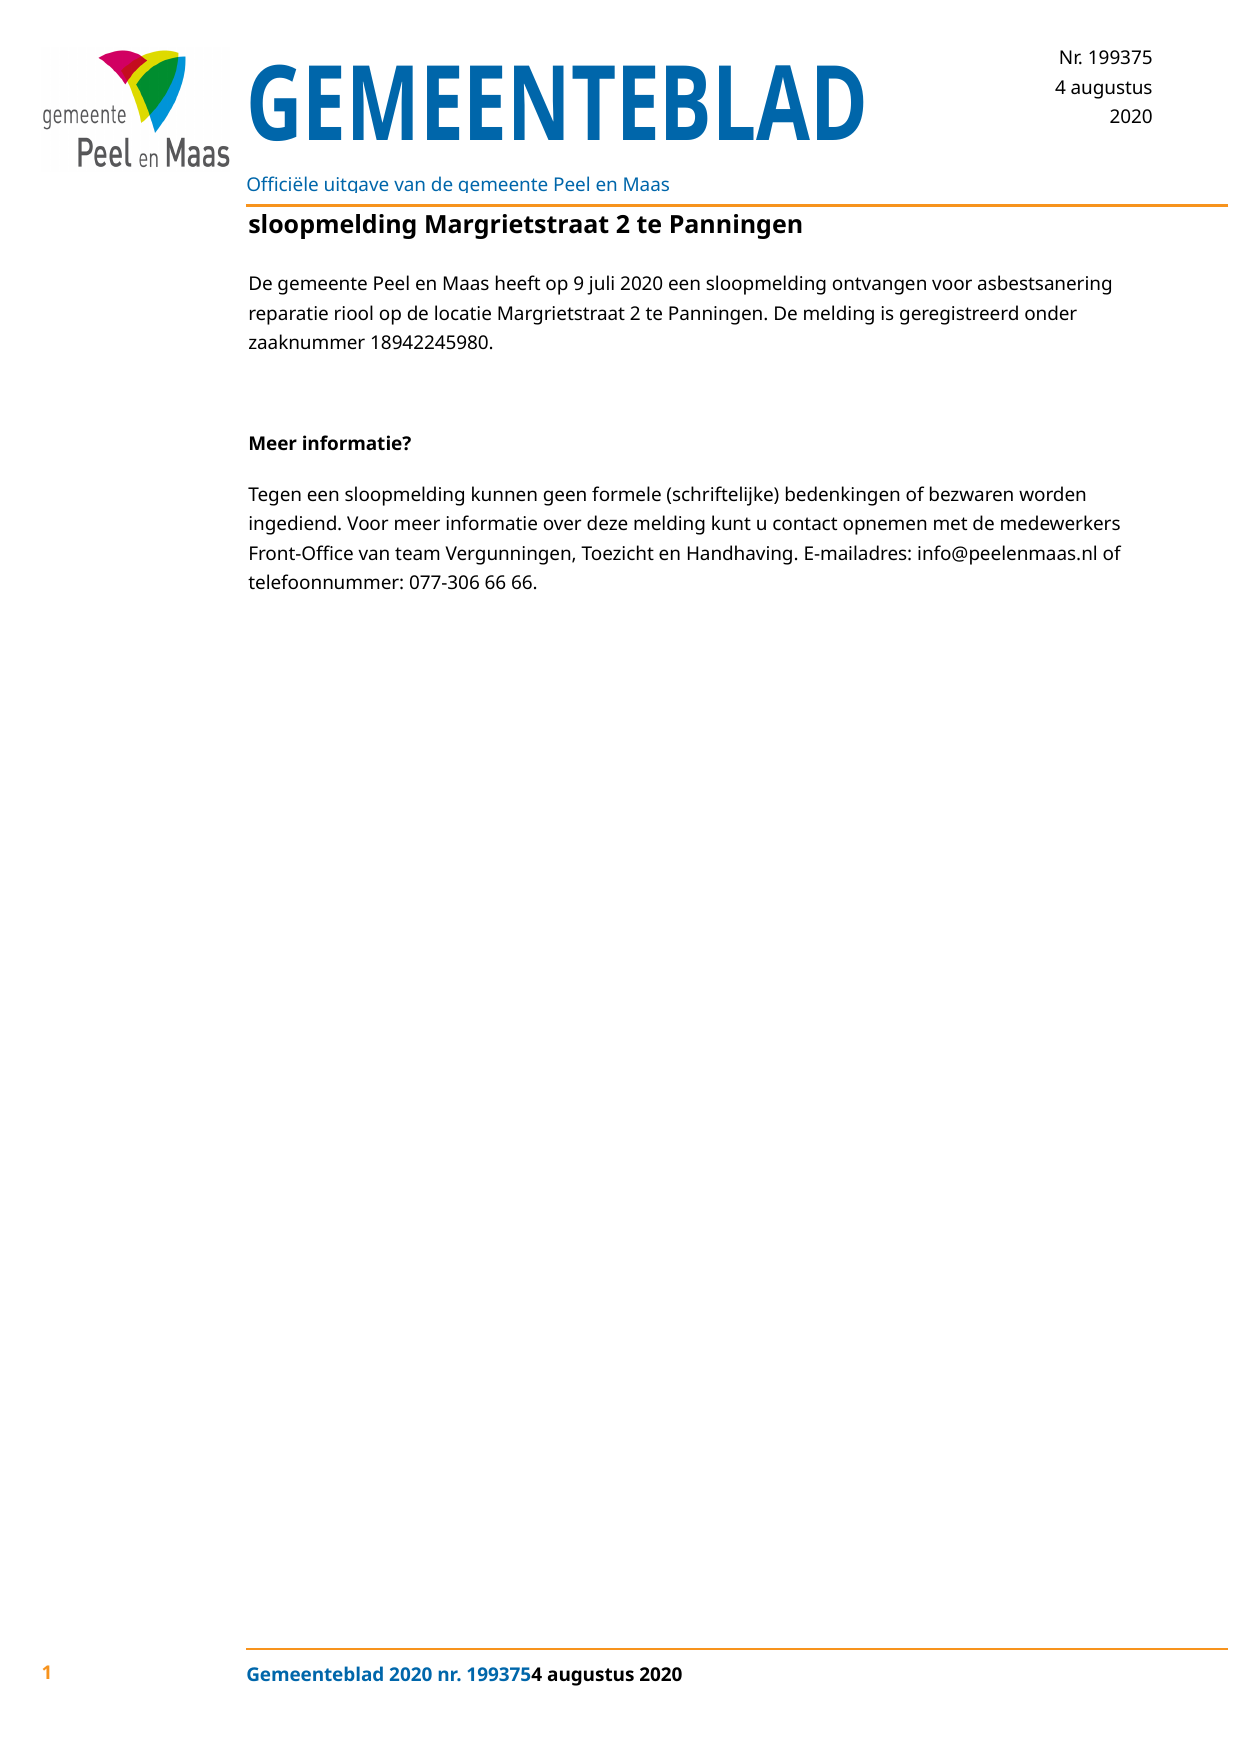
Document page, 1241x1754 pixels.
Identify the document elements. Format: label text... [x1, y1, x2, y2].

text Tegen een sloopmelding kunnen geen formele (schriftelijke) bedenkingen of bezwaren worden ingediend. Voor meer informatie over deze melding kunt u contact opnemen met de medewerkers Front-Office van team Vergunningen, Toezicht en Handhaving. E-mailadres: info@peelenmaas.nl of telefoonnummer: 077-306 66 66. [248, 481, 1152, 595]
text sloopmelding Margrietstraat 2 te Panningen [248, 207, 1152, 241]
picture [41, 47, 231, 172]
text De gemeente Peel en Maas heeft op 9 juli 2020 een sloopmelding ontvangen voor asbestsanering reparatie riool op de locatie Margrietstraat 2 te Panningen. De melding is geregistreerd onder zaaknummer 18942245980. [248, 270, 1152, 355]
text Meer informatie? [248, 430, 1152, 456]
